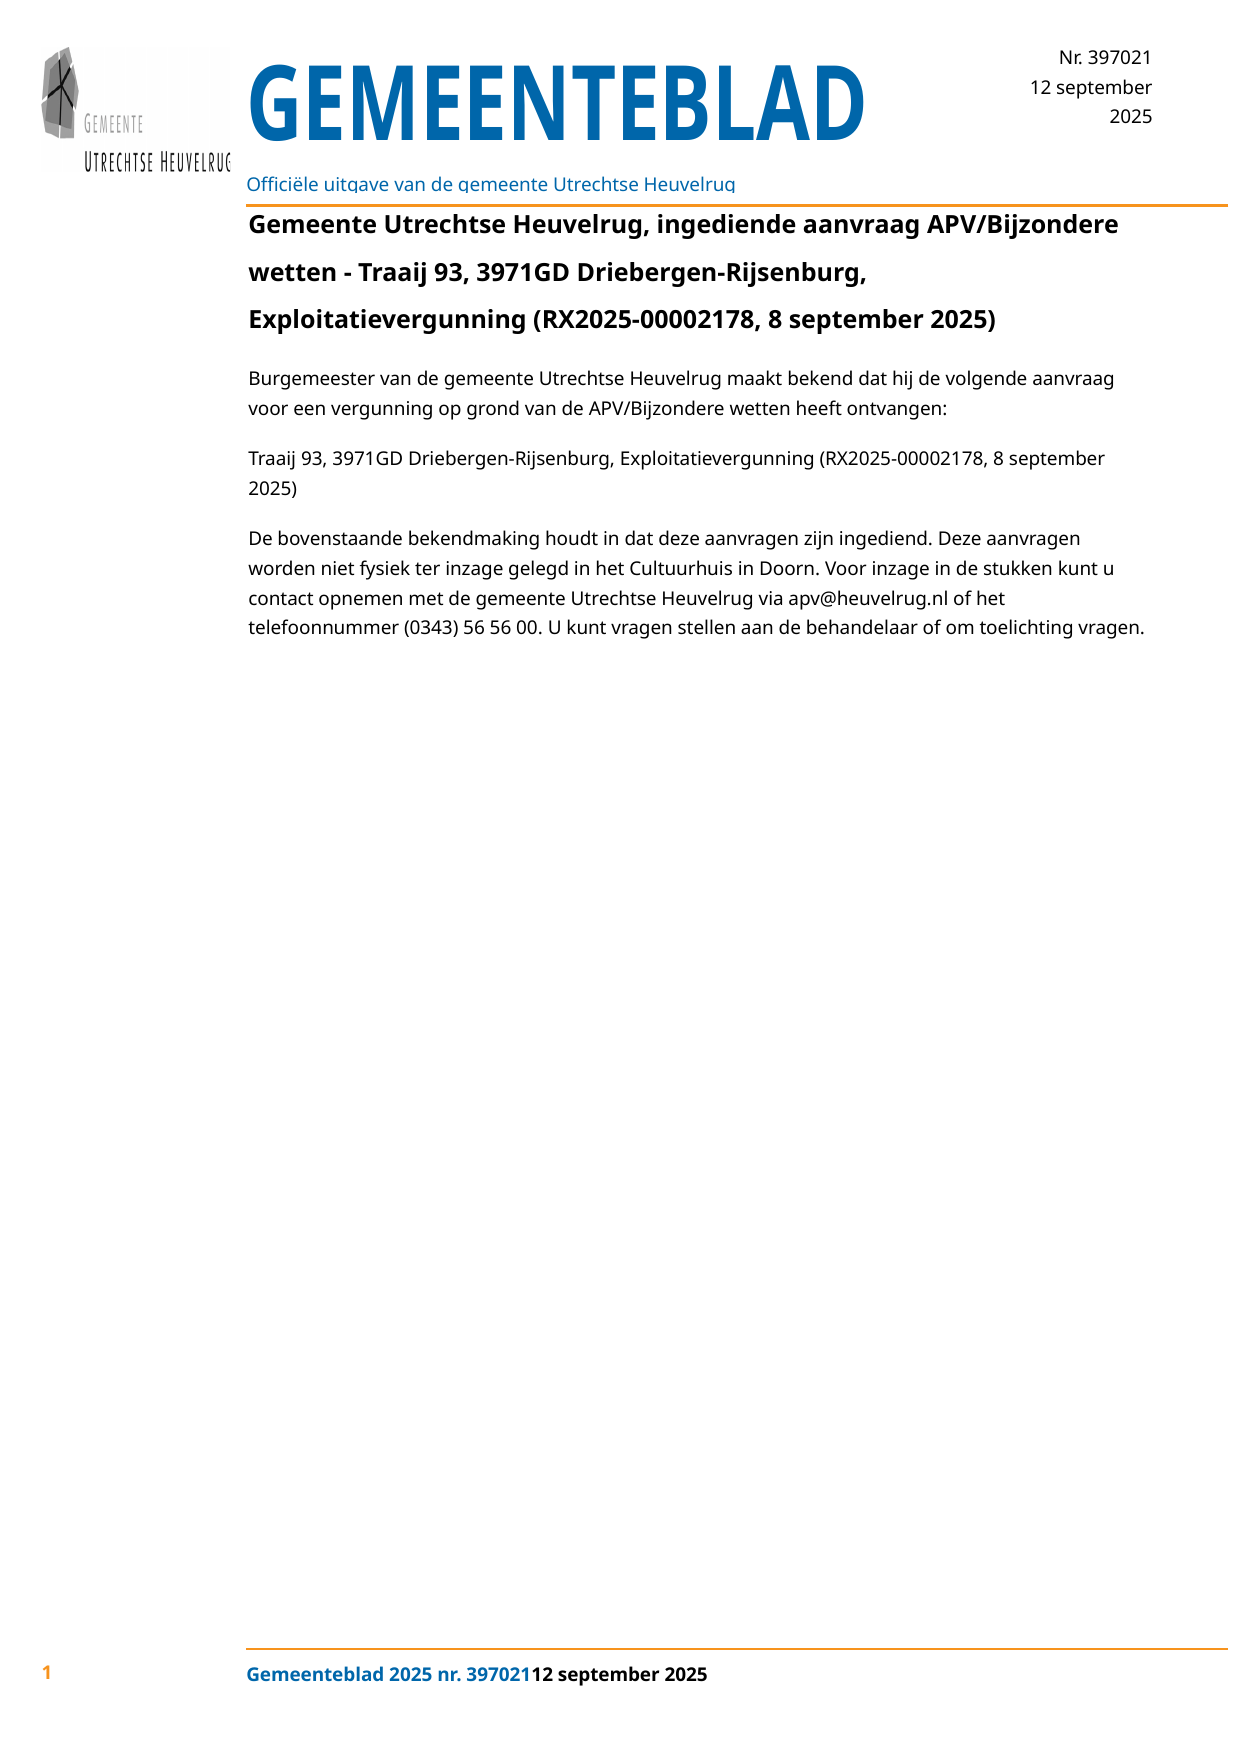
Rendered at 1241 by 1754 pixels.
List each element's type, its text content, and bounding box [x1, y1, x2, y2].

text Burgemeester van de gemeente Utrechtse Heuvelrug maakt bekend dat hij de volgende aanvraag voor een vergunning op grond van de APV/Bijzondere wetten heeft ontvangen: [248, 366, 1152, 421]
text De bovenstaande bekendmaking houdt in dat deze aanvragen zijn ingediend. Deze aanvragen worden niet fysiek ter inzage gelegd in het Cultuurhuis in Doorn. Voor inzage in de stukken kunt u contact opnemen met de gemeente Utrechtse Heuvelrug via apv@heuvelrug.nl of het telefoonnummer (0343) 56 56 00. U kunt vragen stellen aan de behandelaar of om toelichting vragen. [248, 526, 1152, 640]
text Traaij 93, 3971GD Driebergen-Rijsenburg, Exploitatievergunning (RX2025-00002178, 8 september 2025) [248, 446, 1152, 501]
picture [41, 47, 231, 172]
text Gemeente Utrechtse Heuvelrug, ingediende aanvraag APV/Bijzondere wetten - Traaij 93, 3971GD Driebergen-Rijsenburg, Exploitatievergunning (RX2025-00002178, 8 september 2025) [248, 207, 1152, 336]
